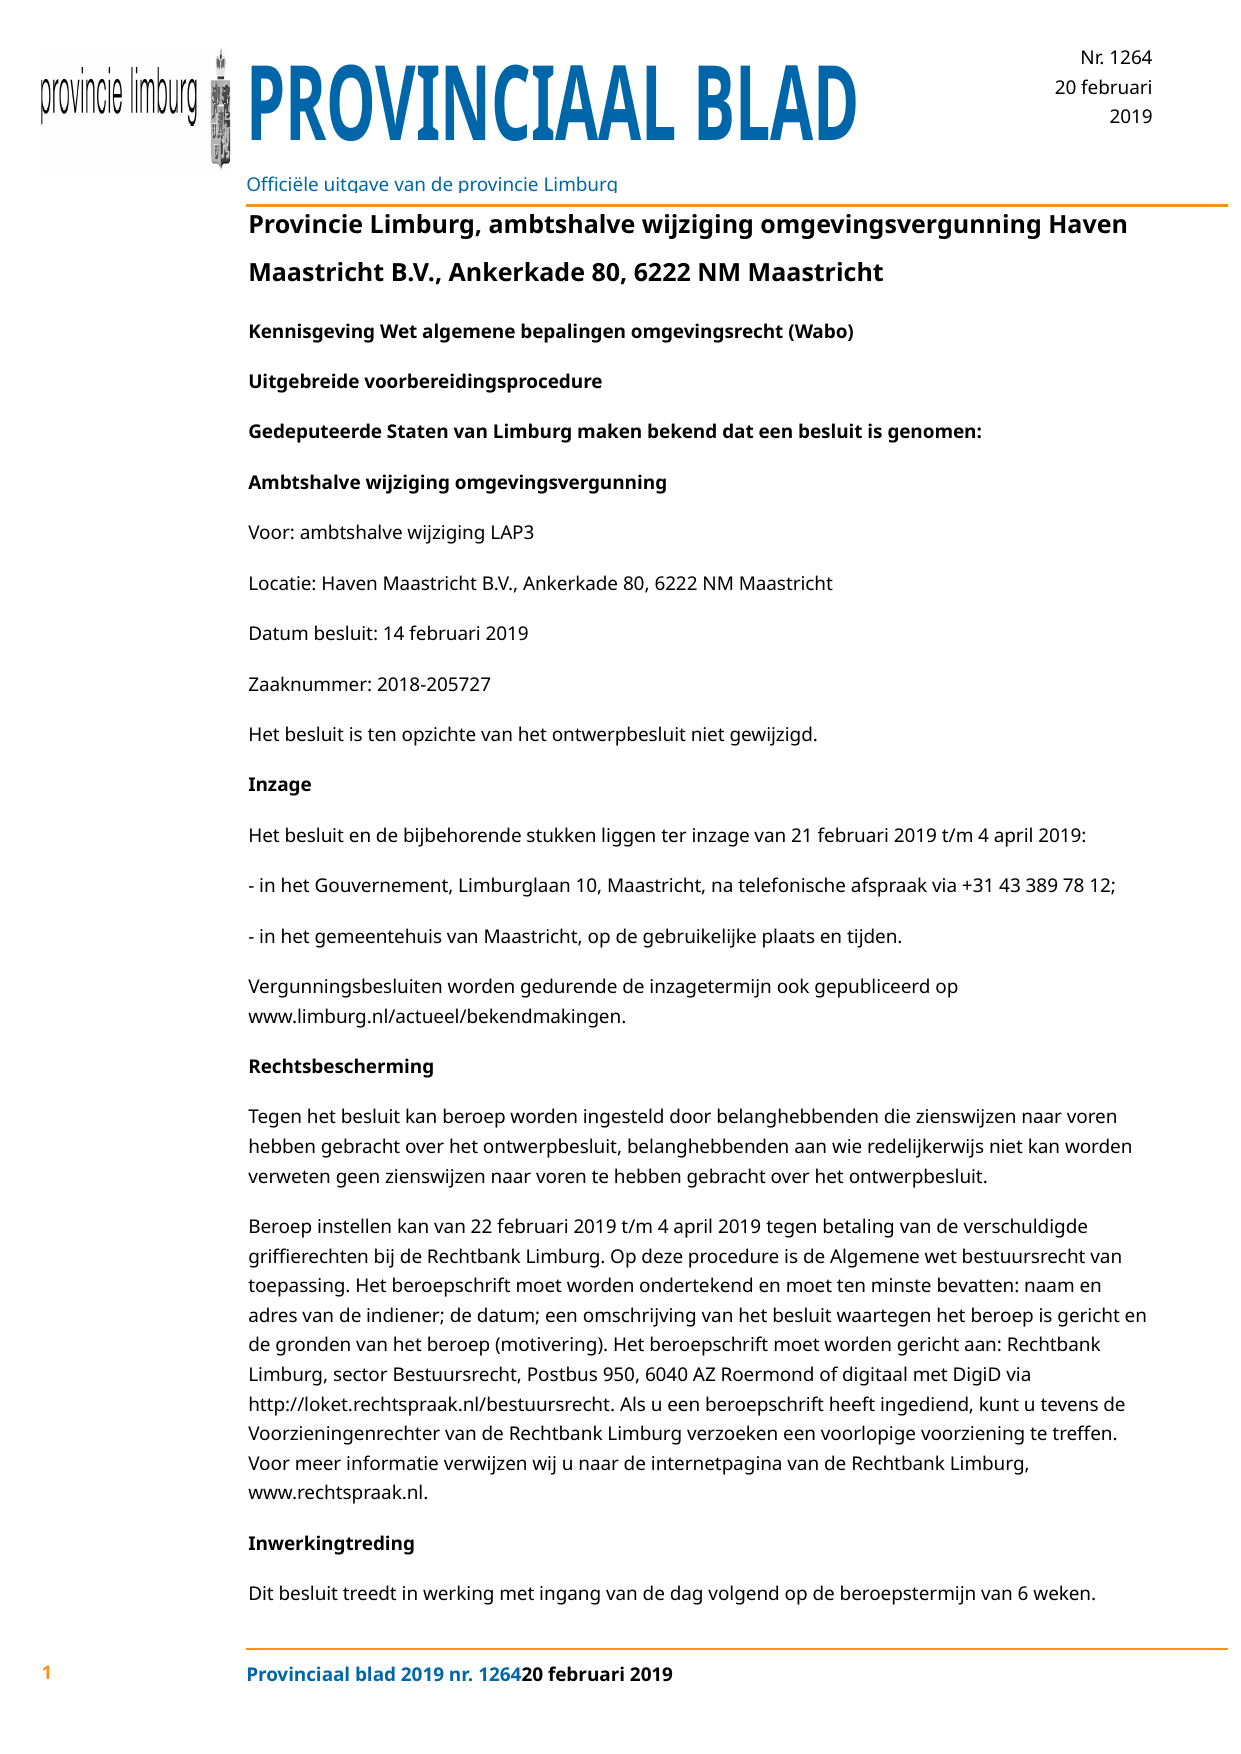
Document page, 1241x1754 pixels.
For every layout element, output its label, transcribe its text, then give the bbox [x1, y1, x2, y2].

text Tegen het besluit kan beroep worden ingesteld door belanghebbenden die zienswijzen naar voren hebben gebracht over het ontwerpbesluit, belanghebbenden aan wie redelijkerwijs niet kan worden verweten geen zienswijzen naar voren te hebben gebracht over het ontwerpbesluit. [248, 1104, 1152, 1189]
text Datum besluit: 14 februari 2019 [248, 620, 1152, 646]
text Dit besluit treedt in werking met ingang van de dag volgend op de beroepstermijn van 6 weken. [248, 1580, 1152, 1606]
picture [41, 47, 231, 172]
text Zaaknummer: 2018-205727 [248, 671, 1152, 697]
text Inwerkingtreding [248, 1530, 1152, 1556]
text Uitgebreide voorbereidingsprocedure [248, 368, 1152, 394]
text Rechtsbescherming [248, 1053, 1152, 1079]
text Ambtshalve wijziging omgevingsvergunning [248, 469, 1152, 495]
text - in het Gouvernement, Limburglaan 10, Maastricht, na telefonische afspraak via +31 43 389 78 12; [248, 872, 1152, 898]
text Kennisgeving Wet algemene bepalingen omgevingsrecht (Wabo) [248, 318, 1152, 344]
text Vergunningsbesluiten worden gedurende de inzagetermijn ook gepubliceerd op www.limburg.nl/actueel/bekendmakingen. [248, 973, 1152, 1029]
text Provincie Limburg, ambtshalve wijziging omgevingsvergunning Haven Maastricht B.V., Ankerkade 80, 6222 NM Maastricht [248, 207, 1152, 288]
text Het besluit en de bijbehorende stukken liggen ter inzage van 21 februari 2019 t/m 4 april 2019: [248, 822, 1152, 848]
text Het besluit is ten opzichte van het ontwerpbesluit niet gewijzigd. [248, 721, 1152, 747]
text Gedeputeerde Staten van Limburg maken bekend dat een besluit is genomen: [248, 419, 1152, 444]
text Inzage [248, 772, 1152, 797]
text Locatie: Haven Maastricht B.V., Ankerkade 80, 6222 NM Maastricht [248, 570, 1152, 596]
text Voor: ambtshalve wijziging LAP3 [248, 519, 1152, 545]
text - in het gemeentehuis van Maastricht, op de gebruikelijke plaats en tijden. [248, 923, 1152, 949]
text Beroep instellen kan van 22 februari 2019 t/m 4 april 2019 tegen betaling van de verschuldigde griffierechten bij de Rechtbank Limburg. Op deze procedure is de Algemene wet bestuursrecht van toepassing. Het beroepschrift moet worden ondertekend en moet ten minste bevatten: naam en adres van de indiener; de datum; een omschrijving van het besluit waartegen het beroep is gericht en de gronden van het beroep (motivering). Het beroepschrift moet worden gericht aan: Rechtbank Limburg, sector Bestuursrecht, Postbus 950, 6040 AZ Roermond of digitaal met DigiD via http://loket.rechtspraak.nl/bestuursrecht. Als u een beroepschrift heeft ingediend, kunt u tevens de Voorzieningenrechter van de Rechtbank Limburg verzoeken een voorlopige voorziening te treffen. Voor meer informatie verwijzen wij u naar de internetpagina van de Rechtbank Limburg, www.rechtspraak.nl. [248, 1213, 1152, 1505]
